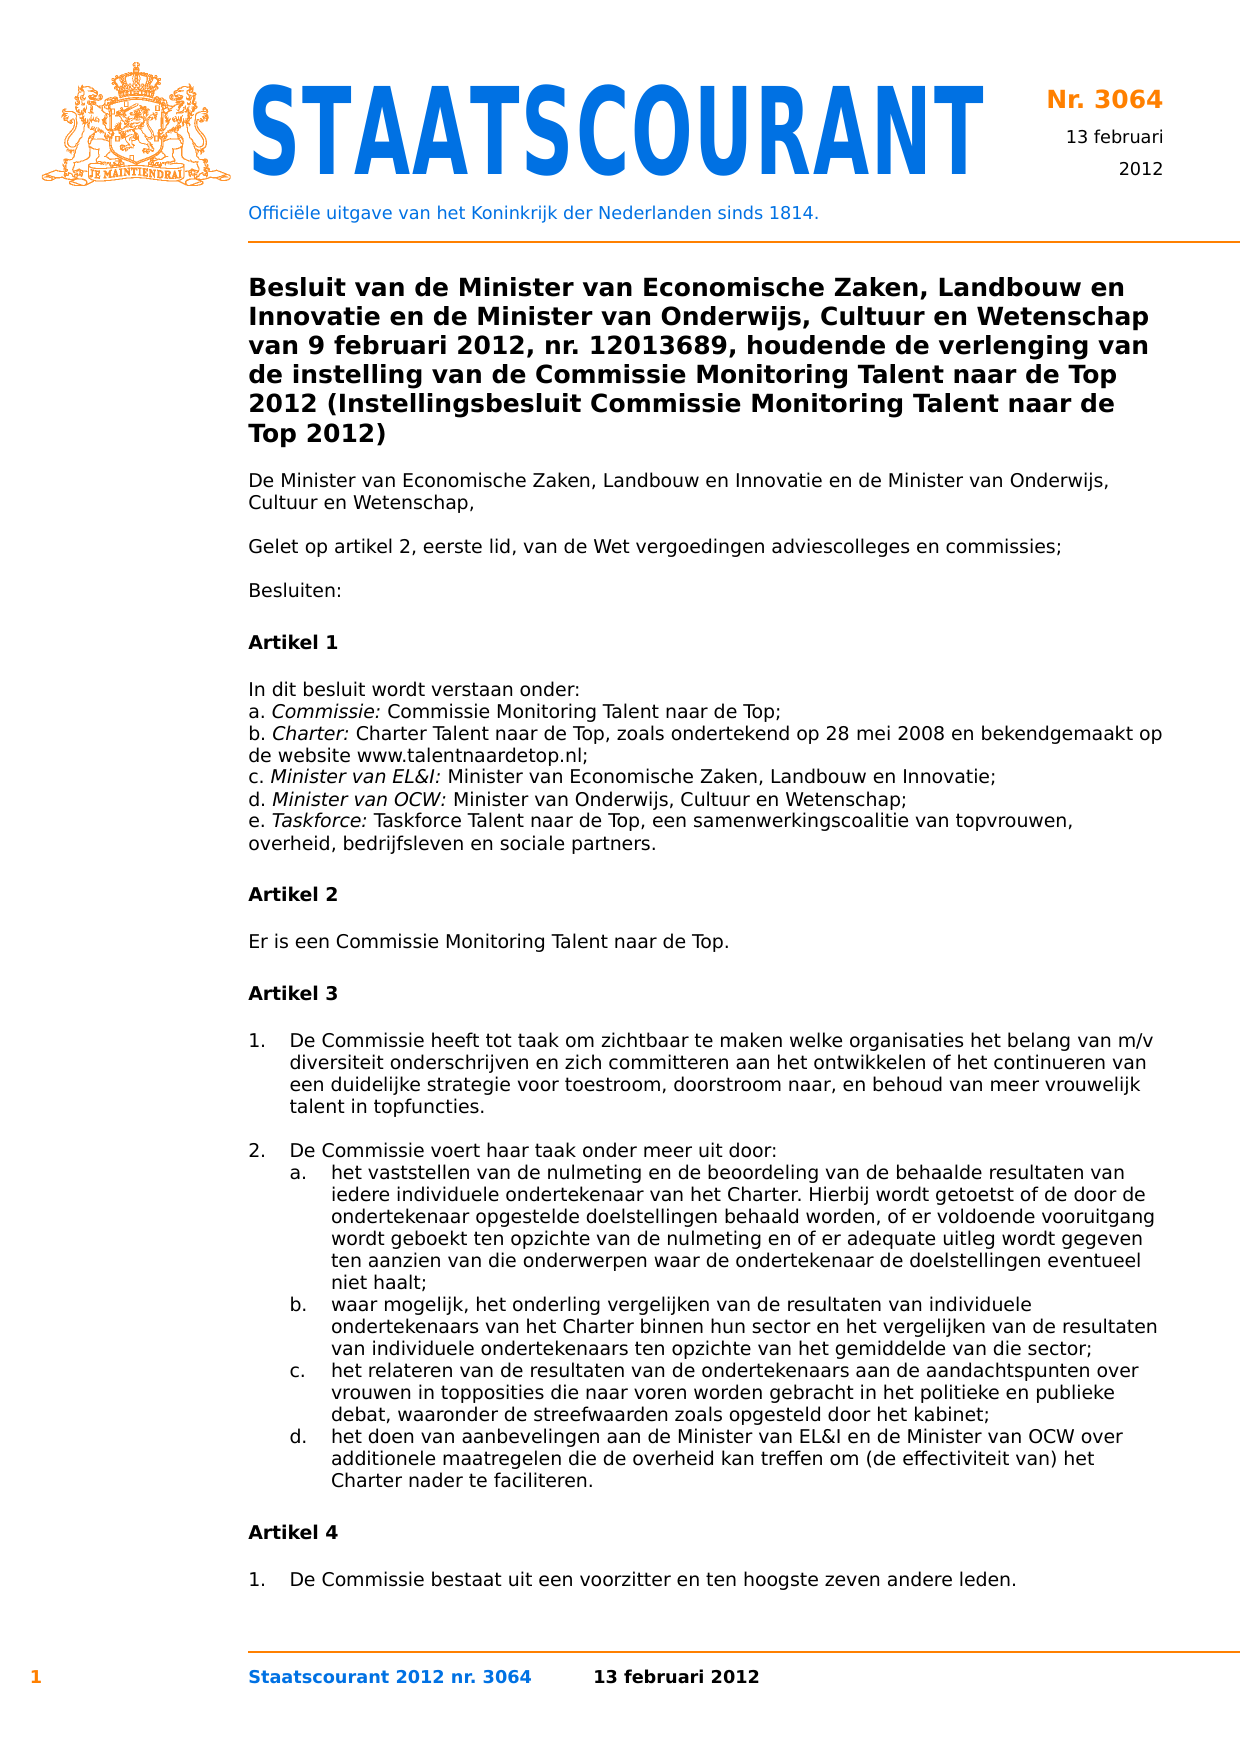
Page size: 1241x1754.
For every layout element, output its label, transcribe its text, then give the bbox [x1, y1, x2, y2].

text d. het doen van aanbevelingen aan de Minister van EL&I en de Minister van OCW over additionele maatregelen die de overheid kan treffen om (de effectiviteit van) het Charter nader te faciliteren. [289, 1426, 1163, 1492]
text e. Taskforce: Taskforce Talent naar de Top, een samenwerkingscoalitie van topvrouwen, overheid, bedrijfsleven en sociale partners. [248, 810, 1163, 854]
text 1. De Commissie heeft tot taak om zichtbaar te maken welke organisaties het belang van m/v diversiteit onderschrijven en zich committeren aan het ontwikkelen of het continueren van een duidelijke strategie voor toestroom, doorstroom naar, en behoud van meer vrouwelijk talent in topfuncties. [248, 1030, 1163, 1118]
text 2. De Commissie voert haar taak onder meer uit door: [248, 1140, 1163, 1162]
text a. het vaststellen van de nulmeting en de beoordeling van de behaalde resultaten van iedere individuele ondertekenaar van het Charter. Hierbij wordt getoetst of de door de ondertekenaar opgestelde doelstellingen behaald worden, of er voldoende vooruitgang wordt geboekt ten opzichte van de nulmeting en of er adequate uitleg wordt gegeven ten aanzien van die onderwerpen waar de ondertekenaar de doelstellingen eventueel niet haalt; [289, 1162, 1163, 1294]
subtitle Artikel 1 [248, 632, 1163, 653]
subtitle Artikel 4 [248, 1522, 1163, 1544]
text b. Charter: Charter Talent naar de Top, zoals ondertekend op 28 mei 2008 en bekendgemaakt op de website www.talentnaardetop.nl; [248, 722, 1163, 766]
table_cell 2012 [998, 153, 1240, 203]
subtitle Besluit van de Minister van Economische Zaken, Landbouw en Innovatie en de Minister van Onderwijs, Cultuur en Wetenschap van 9 februari 2012, nr. 12013689, houdende de verlenging van de instelling van de Commissie Monitoring Talent naar de Top 2012 (Instellingsbesluit Commissie Monitoring Talent naar de Top 2012) [248, 273, 1163, 448]
text Er is een Commissie Monitoring Talent naar de Top. [248, 931, 1163, 953]
text c. het relateren van de resultaten van de ondertekenaars aan de aandachtspunten over vrouwen in topposities die naar voren worden gebracht in het politieke en publieke debat, waaronder de streefwaarden zoals opgesteld door het kabinet; [289, 1360, 1163, 1426]
subtitle Artikel 2 [248, 884, 1163, 906]
text De Minister van Economische Zaken, Landbouw en Innovatie en de Minister van Onderwijs, Cultuur en Wetenschap, [248, 470, 1163, 514]
text b. waar mogelijk, het onderling vergelijken van de resultaten van individuele ondertekenaars van het Charter binnen hun sector en het vergelijken van de resultaten van individuele ondertekenaars ten opzichte van het gemiddelde van die sector; [289, 1294, 1163, 1360]
text 1. De Commissie bestaat uit een voorzitter en ten hoogste zeven andere leden. [248, 1569, 1163, 1591]
text Besluiten: [248, 579, 1163, 602]
text c. Minister van EL&I: Minister van Economische Zaken, Landbouw en Innovatie; [248, 766, 1163, 788]
table_header [25, 62, 248, 241]
text In dit besluit wordt verstaan onder: [248, 678, 1163, 701]
table_header Nr. 3064 [998, 62, 1240, 121]
subtitle Artikel 3 [248, 983, 1163, 1005]
text Gelet op artikel 2, eerste lid, van de Wet vergoedingen adviescolleges en commissies; [248, 536, 1163, 558]
text a. Commissie: Commissie Monitoring Talent naar de Top; [248, 701, 1163, 722]
table_cell 13 februari [998, 121, 1240, 153]
picture [41, 62, 231, 186]
table_cell Officiële uitgave van het Koninkrijk der Nederlanden sinds 1814. [248, 203, 1240, 241]
text d. Minister van OCW: Minister van Onderwijs, Cultuur en Wetenschap; [248, 788, 1163, 810]
table_header STAATSCOURANT [248, 62, 998, 203]
